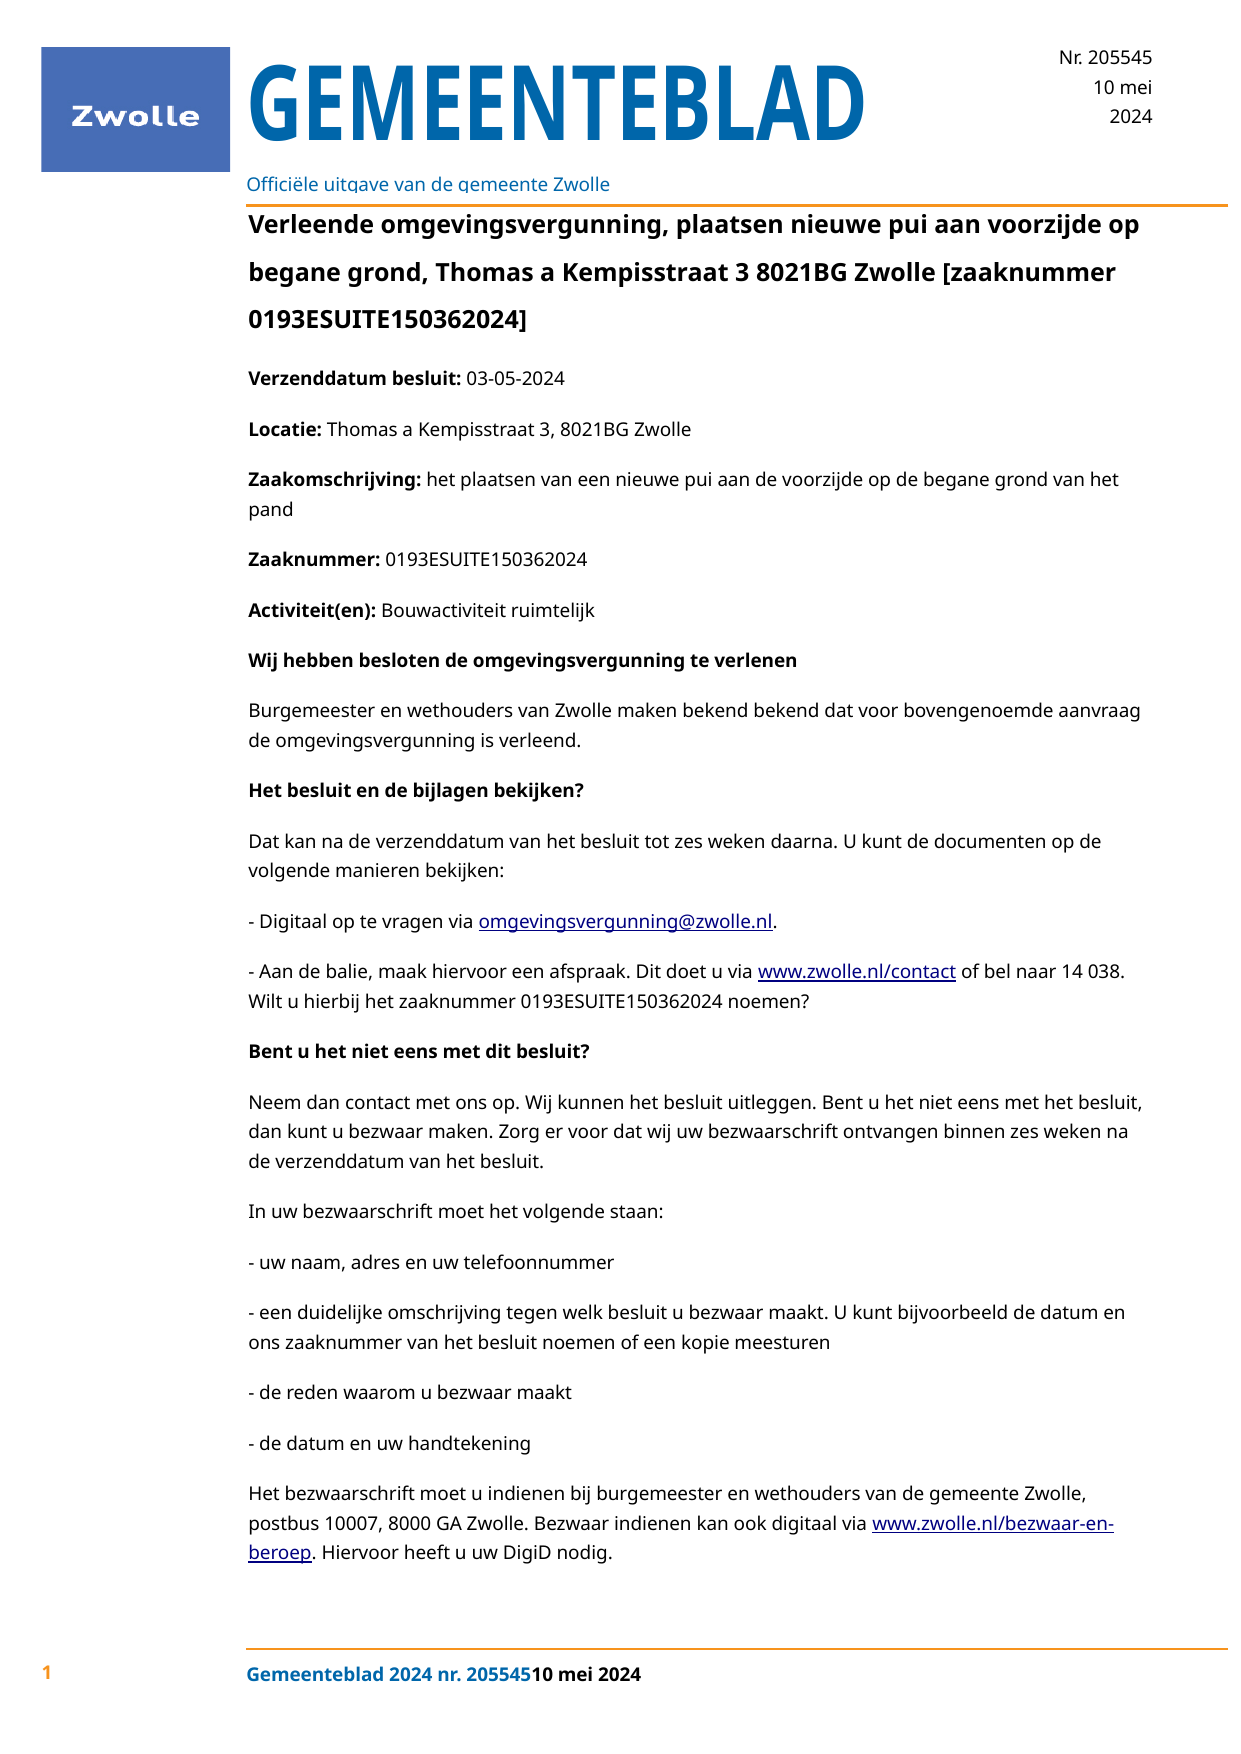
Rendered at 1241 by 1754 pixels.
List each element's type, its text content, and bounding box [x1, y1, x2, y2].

text Zaaknummer: 0193ESUITE150362024 [248, 546, 1152, 572]
text Zaakomschrijving: het plaatsen van een nieuwe pui aan de voorzijde op de begane grond van het pand [248, 466, 1152, 522]
text - Aan de balie, maak hiervoor een afspraak. Dit doet u via www.zwolle.nl/contact of bel naar 14 038. Wilt u hierbij het zaaknummer 0193ESUITE150362024 noemen? [248, 958, 1152, 1014]
text Neem dan contact met ons op. Wij kunnen het besluit uitleggen. Bent u het niet eens met het besluit, dan kunt u bezwaar maken. Zorg er voor dat wij uw bezwaarschrift ontvangen binnen zes weken na de verzenddatum van het besluit. [248, 1089, 1152, 1174]
picture [41, 47, 231, 172]
text Verleende omgevingsvergunning, plaatsen nieuwe pui aan voorzijde op begane grond, Thomas a Kempisstraat 3 8021BG Zwolle [zaaknummer 0193ESUITE150362024] [248, 207, 1152, 336]
text - een duidelijke omschrijving tegen welk besluit u bezwaar maakt. U kunt bijvoorbeeld de datum en ons zaaknummer van het besluit noemen of een kopie meesturen [248, 1299, 1152, 1354]
text Het bezwaarschrift moet u indienen bij burgemeester en wethouders van de gemeente Zwolle, postbus 10007, 8000 GA Zwolle. Bezwaar indienen kan ook digitaal via www.zwolle.nl/bezwaar-en-beroep. Hiervoor heeft u uw DigiD nodig. [248, 1480, 1152, 1565]
text Het besluit en de bijlagen bekijken? [248, 778, 1152, 803]
text Bent u het niet eens met dit besluit? [248, 1038, 1152, 1064]
text Locatie: Thomas a Kempisstraat 3, 8021BG Zwolle [248, 416, 1152, 442]
text - uw naam, adres en uw telefoonnummer [248, 1249, 1152, 1274]
text - de reden waarom u bezwaar maakt [248, 1379, 1152, 1405]
text Dat kan na de verzenddatum van het besluit tot zes weken daarna. U kunt de documenten op de volgende manieren bekijken: [248, 828, 1152, 883]
text Activiteit(en): Bouwactiviteit ruimtelijk [248, 597, 1152, 622]
text Verzenddatum besluit: 03-05-2024 [248, 366, 1152, 391]
text In uw bezwaarschrift moet het volgende staan: [248, 1198, 1152, 1224]
text Wij hebben besloten de omgevingsvergunning te verlenen [248, 647, 1152, 673]
text Burgemeester en wethouders van Zwolle maken bekend bekend dat voor bovengenoemde aanvraag de omgevingsvergunning is verleend. [248, 698, 1152, 753]
text - Digitaal op te vragen via omgevingsvergunning@zwolle.nl. [248, 908, 1152, 934]
text - de datum en uw handtekening [248, 1430, 1152, 1455]
